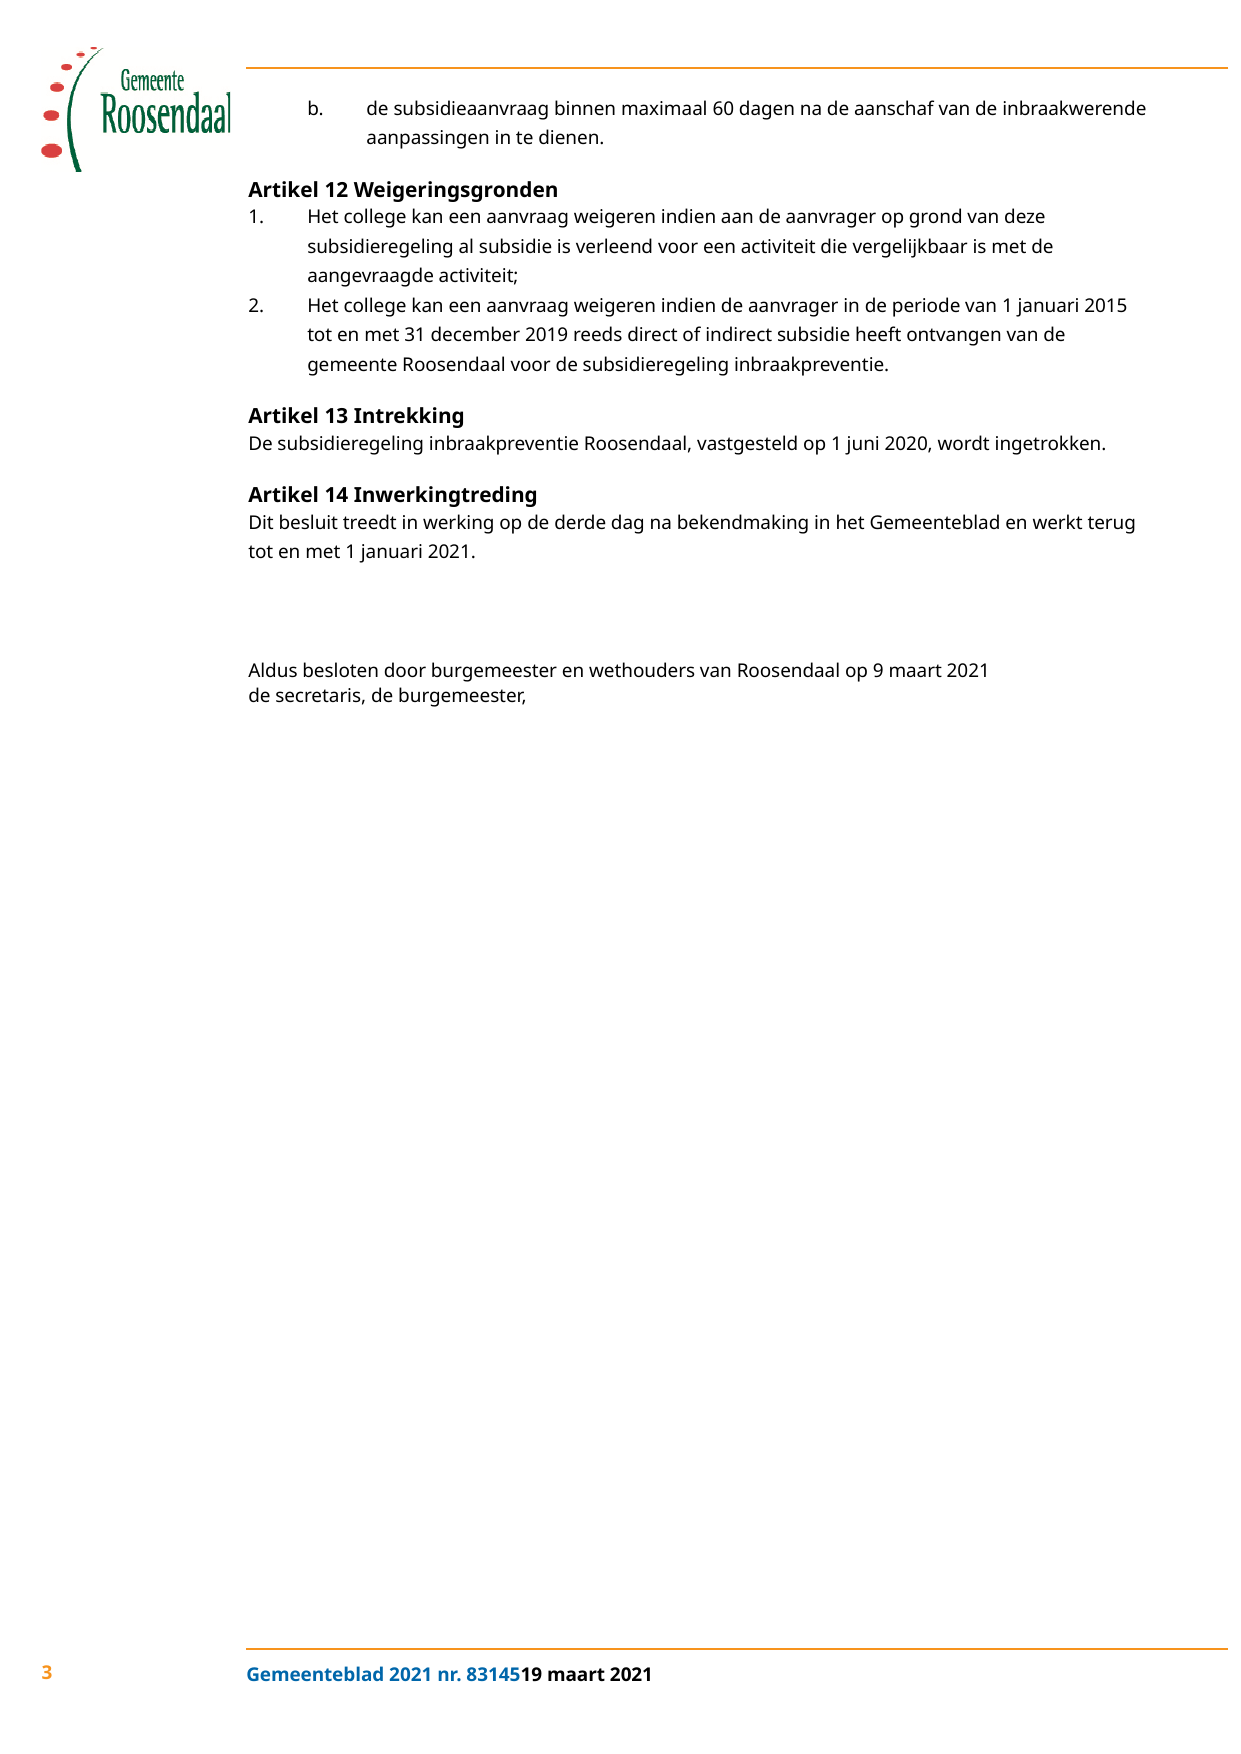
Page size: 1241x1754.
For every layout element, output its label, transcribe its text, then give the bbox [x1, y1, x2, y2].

text De subsidieregeling inbraakpreventie Roosendaal, vastgesteld op 1 juni 2020, wordt ingetrokken. [248, 430, 1152, 456]
list Het college kan een aanvraag weigeren indien aan de aanvrager op grond van deze subsidieregeling al subsidie is verleend voor een activiteit die vergelijkbaar is met de aangevraagde activiteit; [248, 203, 1152, 288]
list de subsidieaanvraag binnen maximaal 60 dagen na de aanschaf van de inbraakwerende aanpassingen in te dienen. [307, 95, 1152, 150]
text de secretaris, de burgemeester, [248, 682, 1152, 708]
text Dit besluit treedt in werking op de derde dag na bekendmaking in het Gemeenteblad en werkt terug tot en met 1 januari 2021. [248, 509, 1152, 564]
list Het college kan een aanvraag weigeren indien de aanvrager in de periode van 1 januari 2015 tot en met 31 december 2019 reeds direct of indirect subsidie heeft ontvangen van de gemeente Roosendaal voor de subsidieregeling inbraakpreventie. [248, 292, 1152, 377]
picture [41, 47, 231, 172]
text Artikel 13 Intrekking [248, 402, 1152, 430]
text Artikel 12 Weigeringsgronden [248, 175, 1152, 203]
text Aldus besloten door burgemeester en wethouders van Roosendaal op 9 maart 2021 [248, 657, 1152, 682]
text Artikel 14 Inwerkingtreding [248, 480, 1152, 509]
